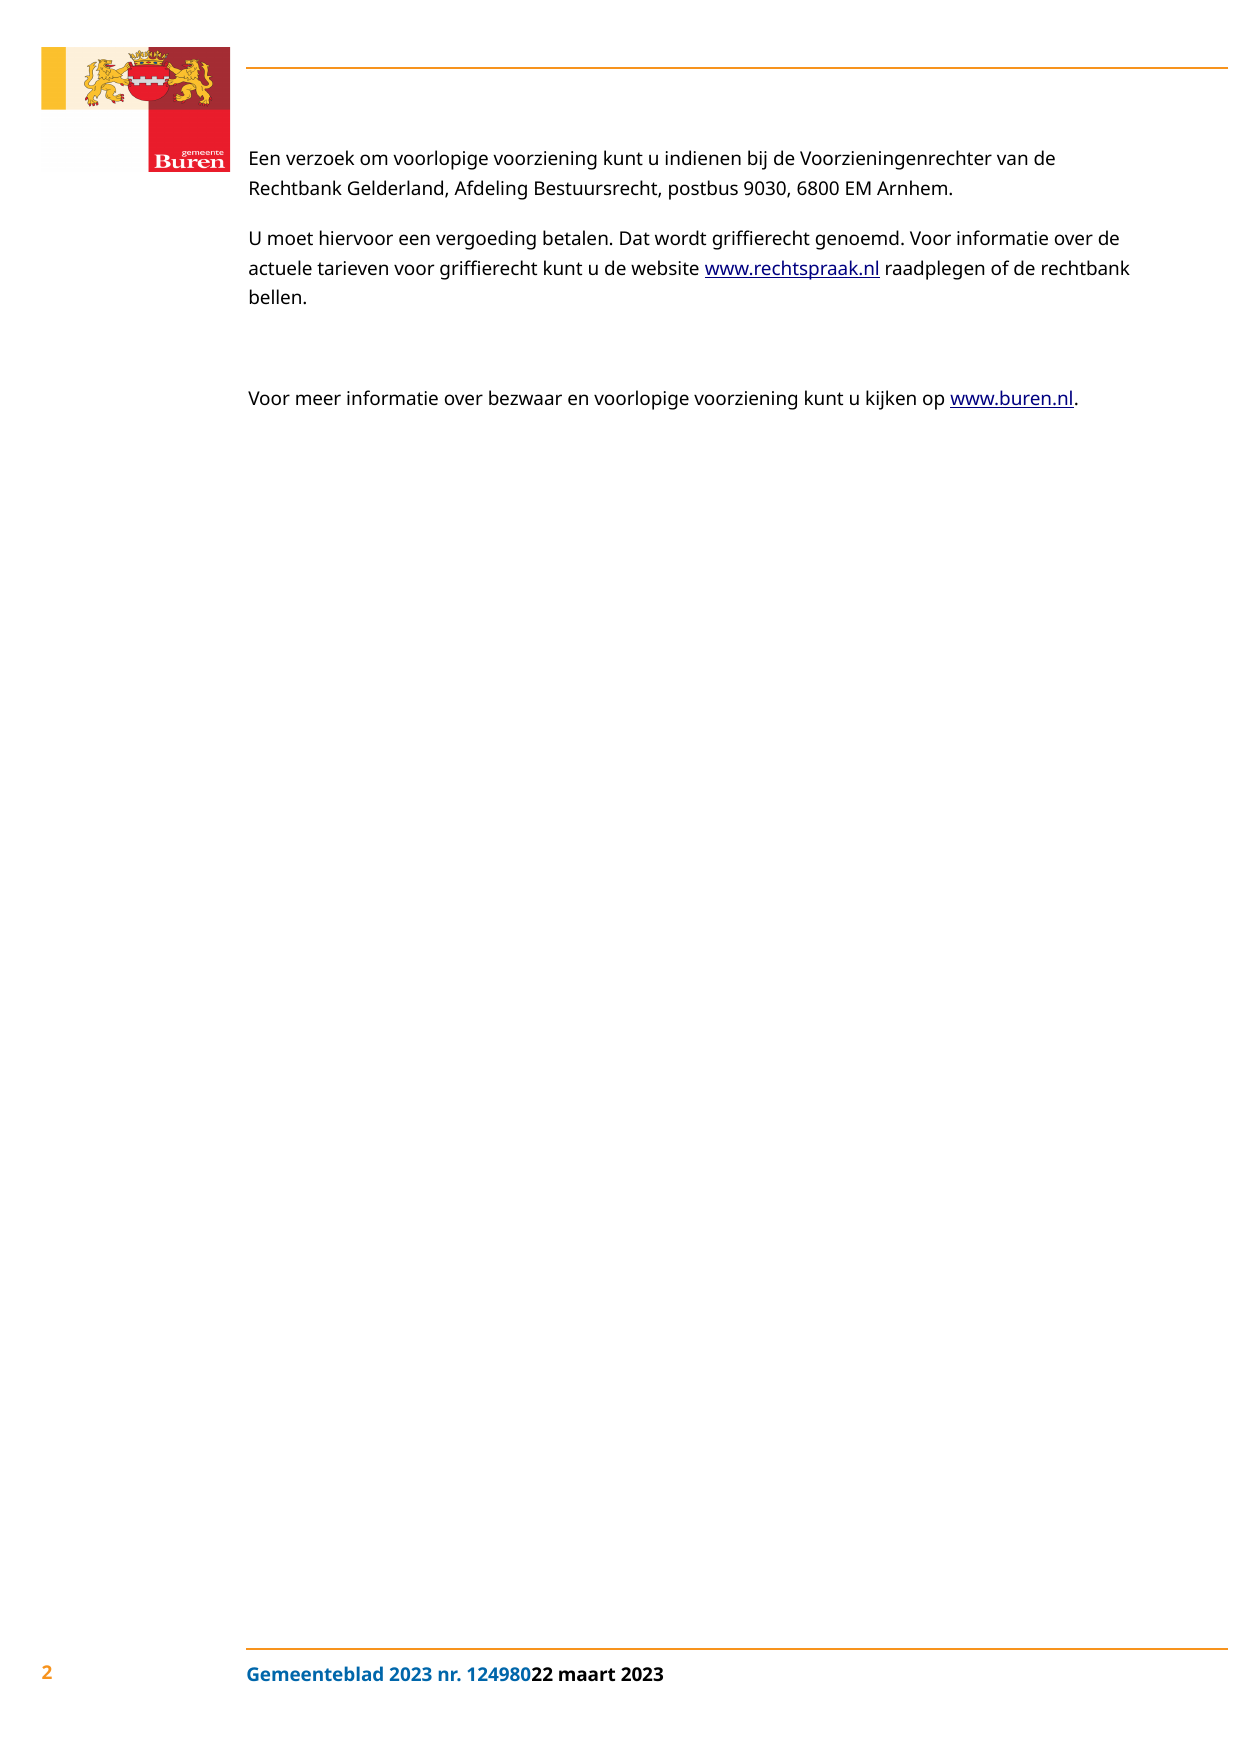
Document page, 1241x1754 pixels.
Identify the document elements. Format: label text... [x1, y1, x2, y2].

text Een verzoek om voorlopige voorziening kunt u indienen bij de Voorzieningenrechter van de Rechtbank Gelderland, Afdeling Bestuursrecht, postbus 9030, 6800 EM Arnhem. [248, 145, 1152, 201]
text U moet hiervoor een vergoeding betalen. Dat wordt griffierecht genoemd. Voor informatie over de actuele tarieven voor griffierecht kunt u de website www.rechtspraak.nl raadplegen of de rechtbank bellen. [248, 225, 1152, 310]
text Voor meer informatie over bezwaar en voorlopige voorziening kunt u kijken op www.buren.nl. [248, 385, 1152, 411]
picture [41, 47, 231, 172]
